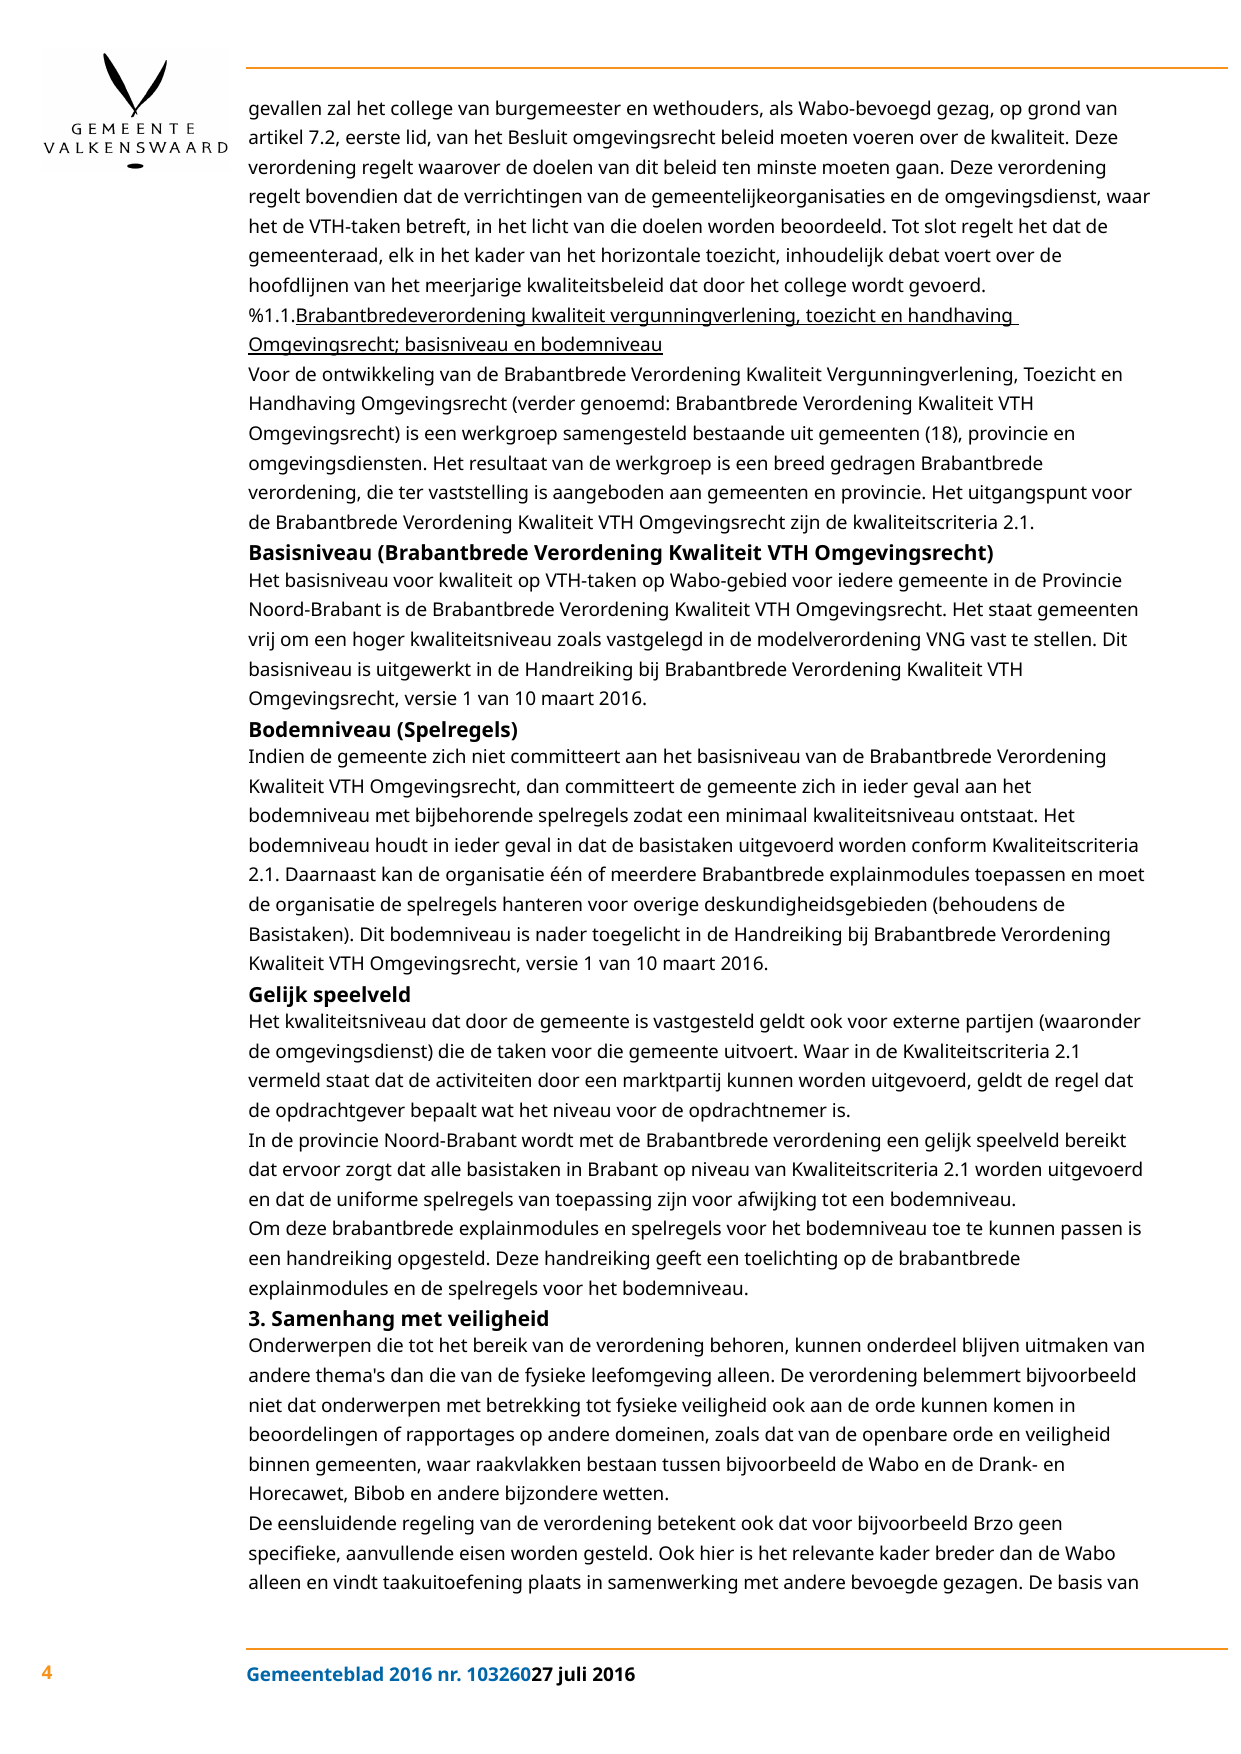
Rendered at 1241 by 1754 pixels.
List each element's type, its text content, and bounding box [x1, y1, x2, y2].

text Om deze brabantbrede explainmodules en spelregels voor het bodemniveau toe te kunnen passen is een handreiking opgesteld. Deze handreiking geeft een toelichting op de brabantbrede explainmodules en de spelregels voor het bodemniveau. [248, 1216, 1152, 1300]
text Indien de gemeente zich niet committeert aan het basisniveau van de Brabantbrede Verordening Kwaliteit VTH Omgevingsrecht, dan committeert de gemeente zich in ieder geval aan het bodemniveau met bijbehorende spelregels zodat een minimaal kwaliteitsniveau ontstaat. Het bodemniveau houdt in ieder geval in dat de basistaken uitgevoerd worden conform Kwaliteitscriteria 2.1. Daarnaast kan de organisatie één of meerdere Brabantbrede explainmodules toepassen en moet de organisatie de spelregels hanteren voor overige deskundigheidsgebieden (behoudens de Basistaken). Dit bodemniveau is nader toegelicht in de Handreiking bij Brabantbrede Verordening Kwaliteit VTH Omgevingsrecht, versie 1 van 10 maart 2016. [248, 743, 1152, 976]
text 3. Samenhang met veiligheid [248, 1304, 1152, 1333]
text Onderwerpen die tot het bereik van de verordening behoren, kunnen onderdeel blijven uitmaken van andere thema's dan die van de fysieke leefomgeving alleen. De verordening belemmert bijvoorbeeld niet dat onderwerpen met betrekking tot fysieke veiligheid ook aan de orde kunnen komen in beoordelingen of rapportages op andere domeinen, zoals dat van de openbare orde en veiligheid binnen gemeenten, waar raakvlakken bestaan tussen bijvoorbeeld de Wabo en de Drank- en Horecawet, Bibob en andere bijzondere wetten. [248, 1333, 1152, 1506]
text Voor de ontwikkeling van de Brabantbrede Verordening Kwaliteit Vergunningverlening, Toezicht en Handhaving Omgevingsrecht (verder genoemd: Brabantbrede Verordening Kwaliteit VTH Omgevingsrecht) is een werkgroep samengesteld bestaande uit gemeenten (18), provincie en omgevingsdiensten. Het resultaat van de werkgroep is een breed gedragen Brabantbrede verordening, die ter vaststelling is aangeboden aan gemeenten en provincie. Het uitgangspunt voor de Brabantbrede Verordening Kwaliteit VTH Omgevingsrecht zijn de kwaliteitscriteria 2.1. [248, 361, 1152, 535]
text Basisniveau (Brabantbrede Verordening Kwaliteit VTH Omgevingsrecht) [248, 538, 1152, 567]
text Bodemniveau (Spelregels) [248, 715, 1152, 743]
text Gelijk speelveld [248, 980, 1152, 1008]
text De eensluidende regeling van de verordening betekent ook dat voor bijvoorbeeld Brzo geen specifieke, aanvullende eisen worden gesteld. Ook hier is het relevante kader breder dan de Wabo alleen en vindt taakuitoefening plaats in samenwerking met andere bevoegde gezagen. De basis van [248, 1510, 1152, 1595]
text Het basisniveau voor kwaliteit op VTH-taken op Wabo-gebied voor iedere gemeente in de Provincie Noord-Brabant is de Brabantbrede Verordening Kwaliteit VTH Omgevingsrecht. Het staat gemeenten vrij om een hoger kwaliteitsniveau zoals vastgelegd in de modelverordening VNG vast te stellen. Dit basisniveau is uitgewerkt in de Handreiking bij Brabantbrede Verordening Kwaliteit VTH Omgevingsrecht, versie 1 van 10 maart 2016. [248, 567, 1152, 711]
text gevallen zal het college van burgemeester en wethouders, als Wabo-bevoegd gezag, op grond van artikel 7.2, eerste lid, van het Besluit omgevingsrecht beleid moeten voeren over de kwaliteit. Deze verordening regelt waarover de doelen van dit beleid ten minste moeten gaan. Deze verordening regelt bovendien dat de verrichtingen van de gemeentelijkeorganisaties en de omgevingsdienst, waar het de VTH-taken betreft, in het licht van die doelen worden beoordeeld. Tot slot regelt het dat de gemeenteraad, elk in het kader van het horizontale toezicht, inhoudelijk debat voert over de hoofdlijnen van het meerjarige kwaliteitsbeleid dat door het college wordt gevoerd. [248, 95, 1152, 298]
picture [41, 47, 231, 172]
text Het kwaliteitsniveau dat door de gemeente is vastgesteld geldt ook voor externe partijen (waaronder de omgevingsdienst) die de taken voor die gemeente uitvoert. Waar in de Kwaliteitscriteria 2.1 vermeld staat dat de activiteiten door een marktpartij kunnen worden uitgevoerd, geldt de regel dat de opdrachtgever bepaalt wat het niveau voor de opdrachtnemer is. [248, 1008, 1152, 1123]
text %1.1.Brabantbredeverordening kwaliteit vergunningverlening, toezicht en handhaving Omgevingsrecht; basisniveau en bodemniveau [248, 302, 1152, 357]
text In de provincie Noord-Brabant wordt met de Brabantbrede verordening een gelijk speelveld bereikt dat ervoor zorgt dat alle basistaken in Brabant op niveau van Kwaliteitscriteria 2.1 worden uitgevoerd en dat de uniforme spelregels van toepassing zijn voor afwijking tot een bodemniveau. [248, 1127, 1152, 1212]
